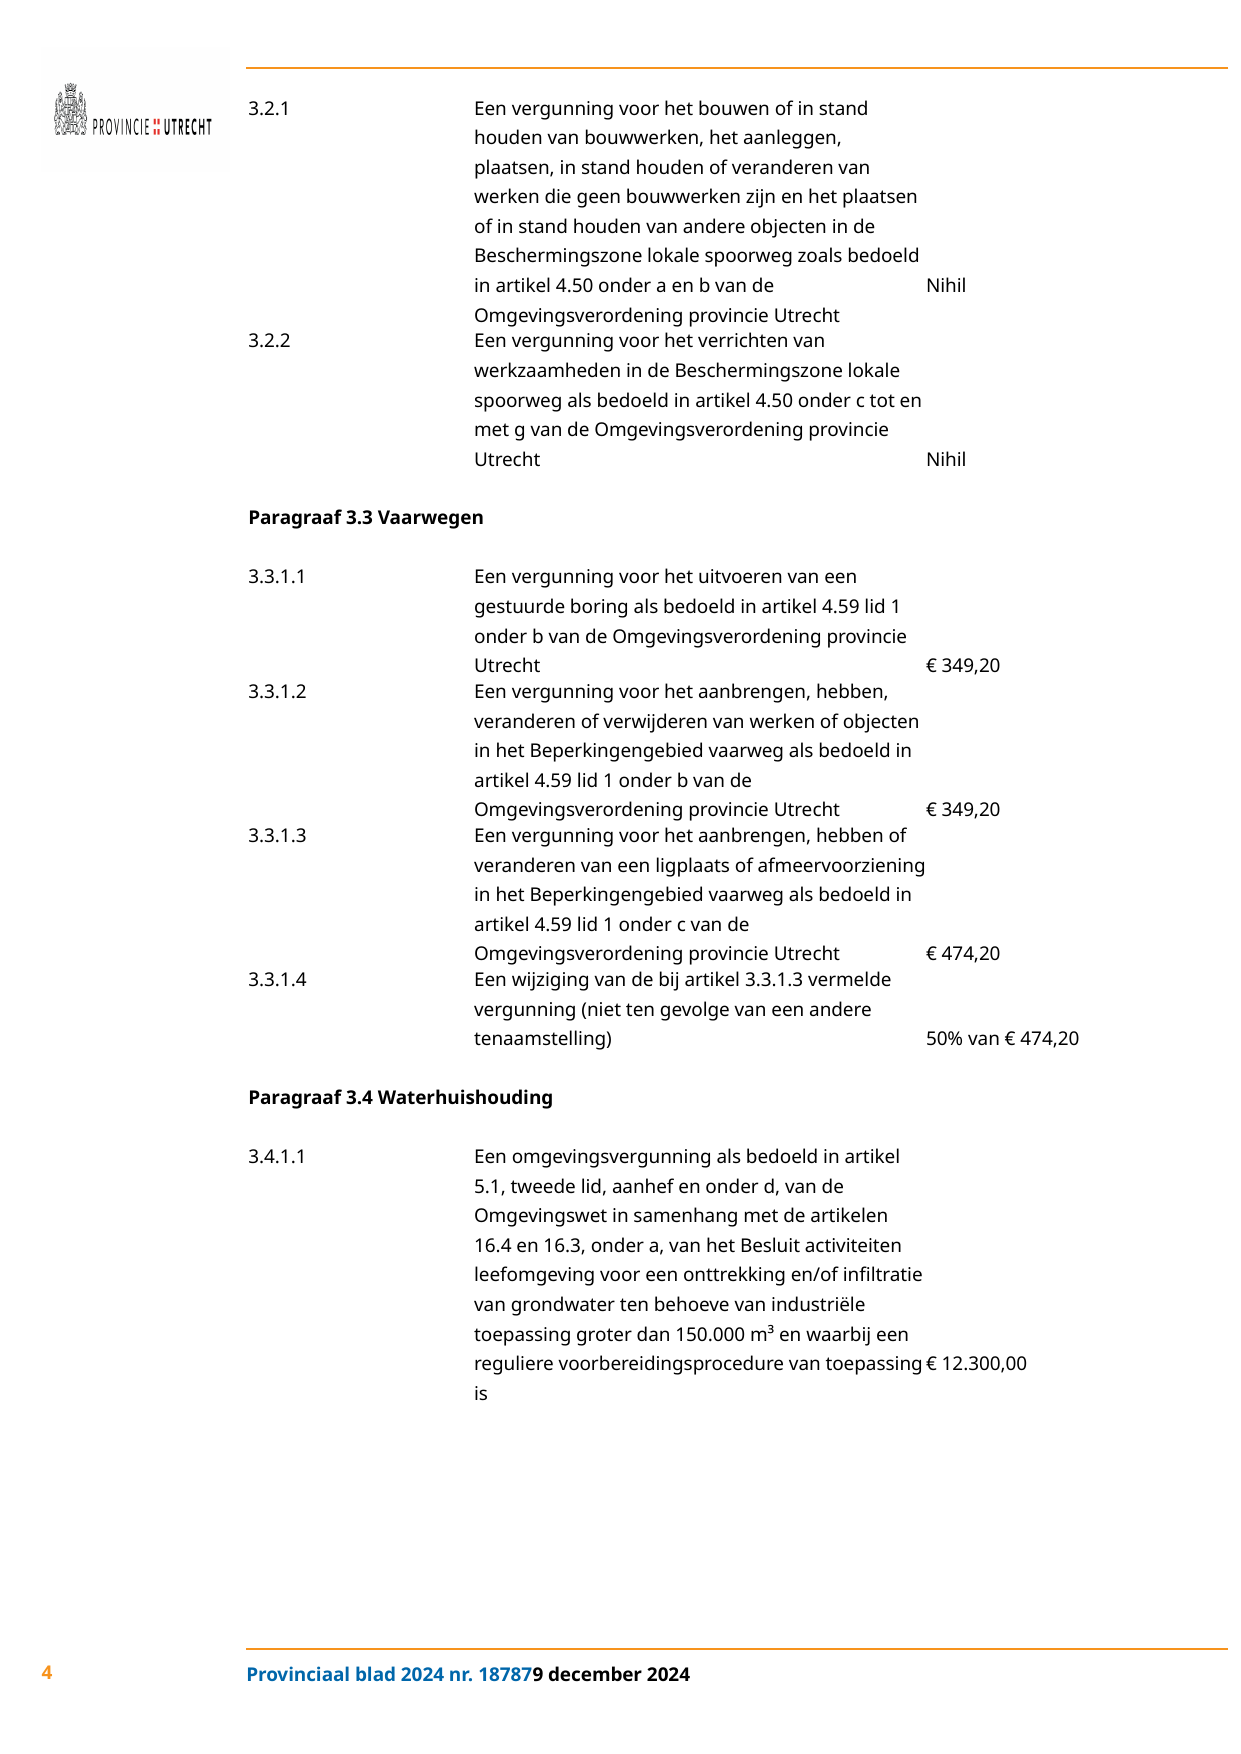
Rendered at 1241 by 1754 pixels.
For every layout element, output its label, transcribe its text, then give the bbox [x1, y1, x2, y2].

table_cell Een vergunning voor het verrichten van werkzaamheden in de Beschermingszone lokale spoorweg als bedoeld in artikel 4.50 onder c tot en met g van de Omgevingsverordening provincie Utrecht [474, 328, 926, 472]
table_header 3.4.1.1 [248, 1143, 474, 1406]
table_cell € 474,20 [926, 822, 1152, 966]
text Paragraaf 3.4 Waterhuishouding [248, 1084, 1152, 1110]
table_cell Een wijziging van de bij artikel 3.3.1.3 vermelde vergunning (niet ten gevolge van een andere tenaamstelling) [474, 966, 926, 1051]
table_cell Nihil [926, 328, 1152, 472]
table_cell 3.3.1.2 [248, 678, 474, 822]
table_header Een vergunning voor het bouwen of in stand houden van bouwwerken, het aanleggen, plaatsen, in stand houden of veranderen van werken die geen bouwwerken zijn en het plaatsen of in stand houden van andere objecten in de Beschermingszone lokale spoorweg zoals bedoeld in artikel 4.50 onder a en b van de Omgevingsverordening provincie Utrecht [474, 95, 926, 328]
table_header Nihil [926, 95, 1152, 328]
text Paragraaf 3.3 Vaarwegen [248, 504, 1152, 530]
table_header Een omgevingsvergunning als bedoeld in artikel 5.1, tweede lid, aanhef en onder d, van de Omgevingswet in samenhang met de artikelen 16.4 en 16.3, onder a, van het Besluit activiteiten leefomgeving voor een onttrekking en/of infiltratie van grondwater ten behoeve van industriële toepassing groter dan 150.000 m³ en waarbij een reguliere voorbereidingsprocedure van toepassing is [474, 1143, 926, 1406]
table_header 3.2.1 [248, 95, 474, 328]
table_cell € 349,20 [926, 678, 1152, 822]
table_header Een vergunning voor het uitvoeren van een gestuurde boring als bedoeld in artikel 4.59 lid 1 onder b van de Omgevingsverordening provincie Utrecht [474, 564, 926, 678]
table_cell Een vergunning voor het aanbrengen, hebben of veranderen van een ligplaats of afmeervoorziening in het Beperkingengebied vaarweg als bedoeld in artikel 4.59 lid 1 onder c van de Omgevingsverordening provincie Utrecht [474, 822, 926, 966]
table_header € 349,20 [926, 564, 1152, 678]
table_cell 3.3.1.3 [248, 822, 474, 966]
table_cell 3.2.2 [248, 328, 474, 472]
table_cell 3.3.1.4 [248, 966, 474, 1051]
table_cell 50% van € 474,20 [926, 966, 1152, 1051]
picture [41, 47, 231, 172]
table_cell Een vergunning voor het aanbrengen, hebben, veranderen of verwijderen van werken of objecten in het Beperkingengebied vaarweg als bedoeld in artikel 4.59 lid 1 onder b van de Omgevingsverordening provincie Utrecht [474, 678, 926, 822]
table_header 3.3.1.1 [248, 564, 474, 678]
table_header € 12.300,00 [926, 1143, 1152, 1406]
